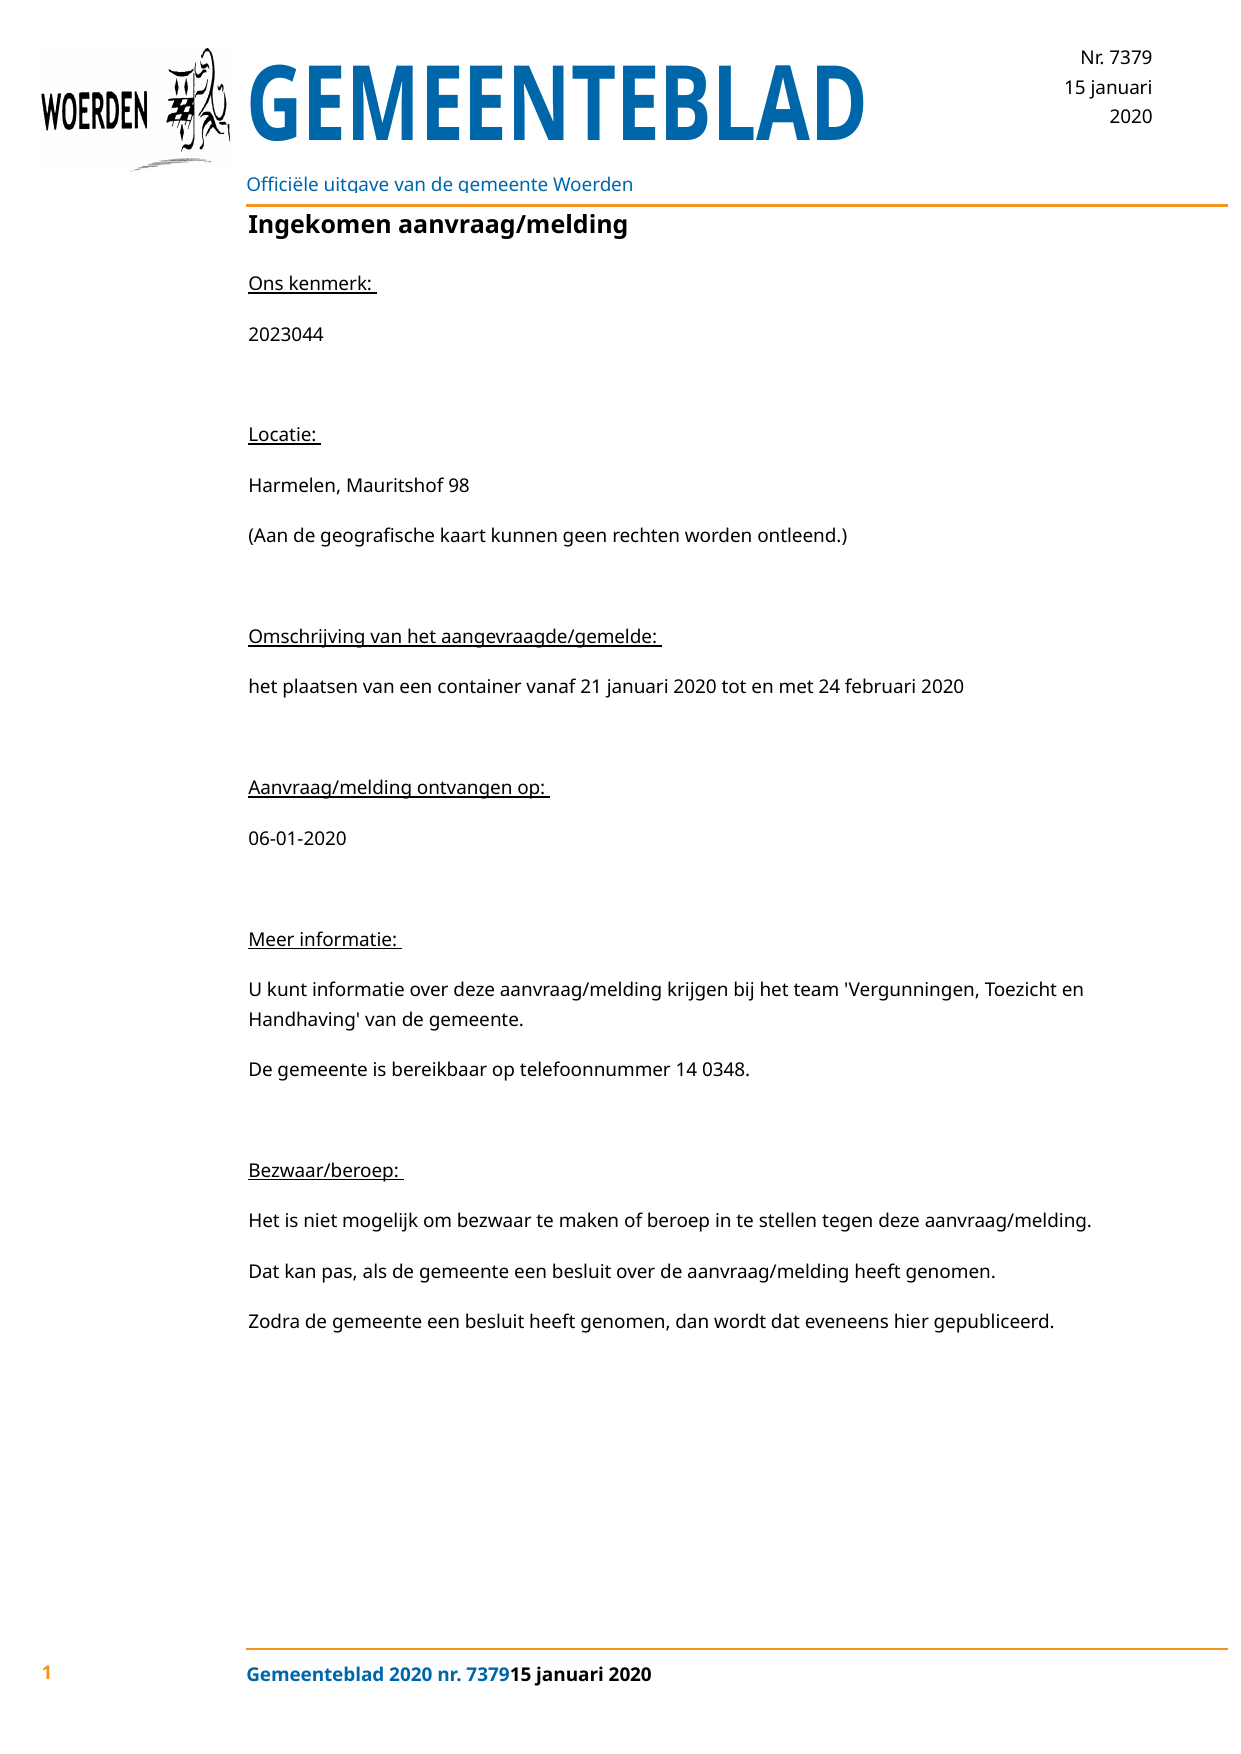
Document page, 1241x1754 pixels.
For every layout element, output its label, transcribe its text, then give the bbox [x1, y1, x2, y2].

text 2023044 [248, 321, 1152, 346]
text het plaatsen van een container vanaf 21 januari 2020 tot en met 24 februari 2020 [248, 674, 1152, 699]
text Locatie: [248, 422, 1152, 447]
text U kunt informatie over deze aanvraag/melding krijgen bij het team 'Vergunningen, Toezicht en Handhaving' van de gemeente. [248, 976, 1152, 1031]
text 06-01-2020 [248, 825, 1152, 851]
text Aanvraag/melding ontvangen op: [248, 774, 1152, 800]
text Omschrijving van het aangevraagde/gemelde: [248, 623, 1152, 649]
text Ons kenmerk: [248, 270, 1152, 296]
text (Aan de geografische kaart kunnen geen rechten worden ontleend.) [248, 522, 1152, 548]
text De gemeente is bereikbaar op telefoonnummer 14 0348. [248, 1056, 1152, 1082]
picture [41, 47, 231, 172]
text Harmelen, Mauritshof 98 [248, 472, 1152, 498]
text Het is niet mogelijk om bezwaar te maken of beroep in te stellen tegen deze aanvraag/melding. [248, 1207, 1152, 1233]
text Dat kan pas, als de gemeente een besluit over de aanvraag/melding heeft genomen. [248, 1258, 1152, 1283]
text Ingekomen aanvraag/melding [248, 207, 1152, 241]
text Meer informatie: [248, 926, 1152, 951]
text Bezwaar/beroep: [248, 1157, 1152, 1183]
text Zodra de gemeente een besluit heeft genomen, dan wordt dat eveneens hier gepubliceerd. [248, 1308, 1152, 1334]
